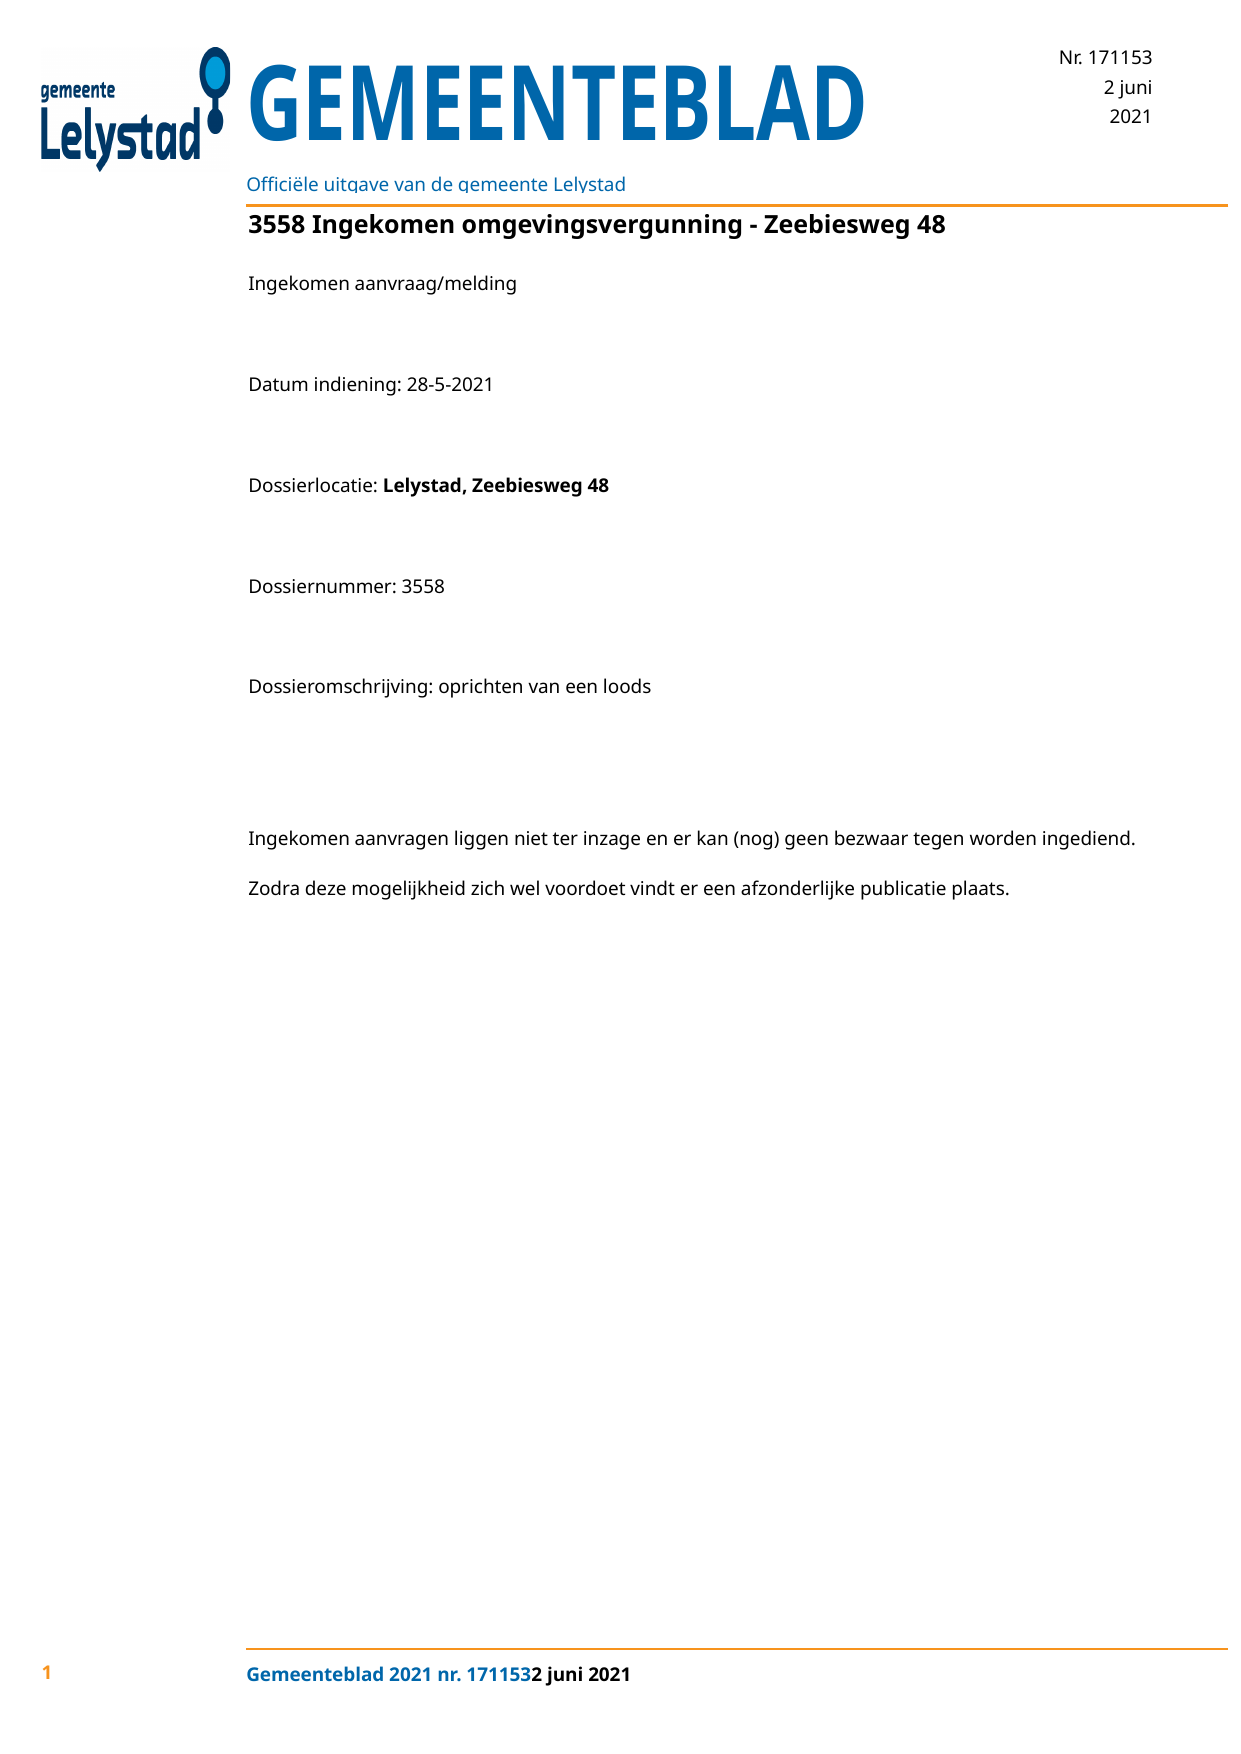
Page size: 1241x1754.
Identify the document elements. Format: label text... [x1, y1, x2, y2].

text 3558 Ingekomen omgevingsvergunning - Zeebiesweg 48 [248, 207, 1152, 241]
text Ingekomen aanvraag/melding [248, 270, 1152, 296]
text Dossieromschrijving: oprichten van een loods [248, 674, 1152, 699]
text Ingekomen aanvragen liggen niet ter inzage en er kan (nog) geen bezwaar tegen worden ingediend. [248, 825, 1152, 851]
text Dossierlocatie: Lelystad, Zeebiesweg 48 [248, 472, 1152, 498]
picture [41, 47, 231, 172]
text Zodra deze mogelijkheid zich wel voordoet vindt er een afzonderlijke publicatie plaats. [248, 875, 1152, 901]
text Dossiernummer: 3558 [248, 573, 1152, 598]
text Datum indiening: 28-5-2021 [248, 371, 1152, 397]
